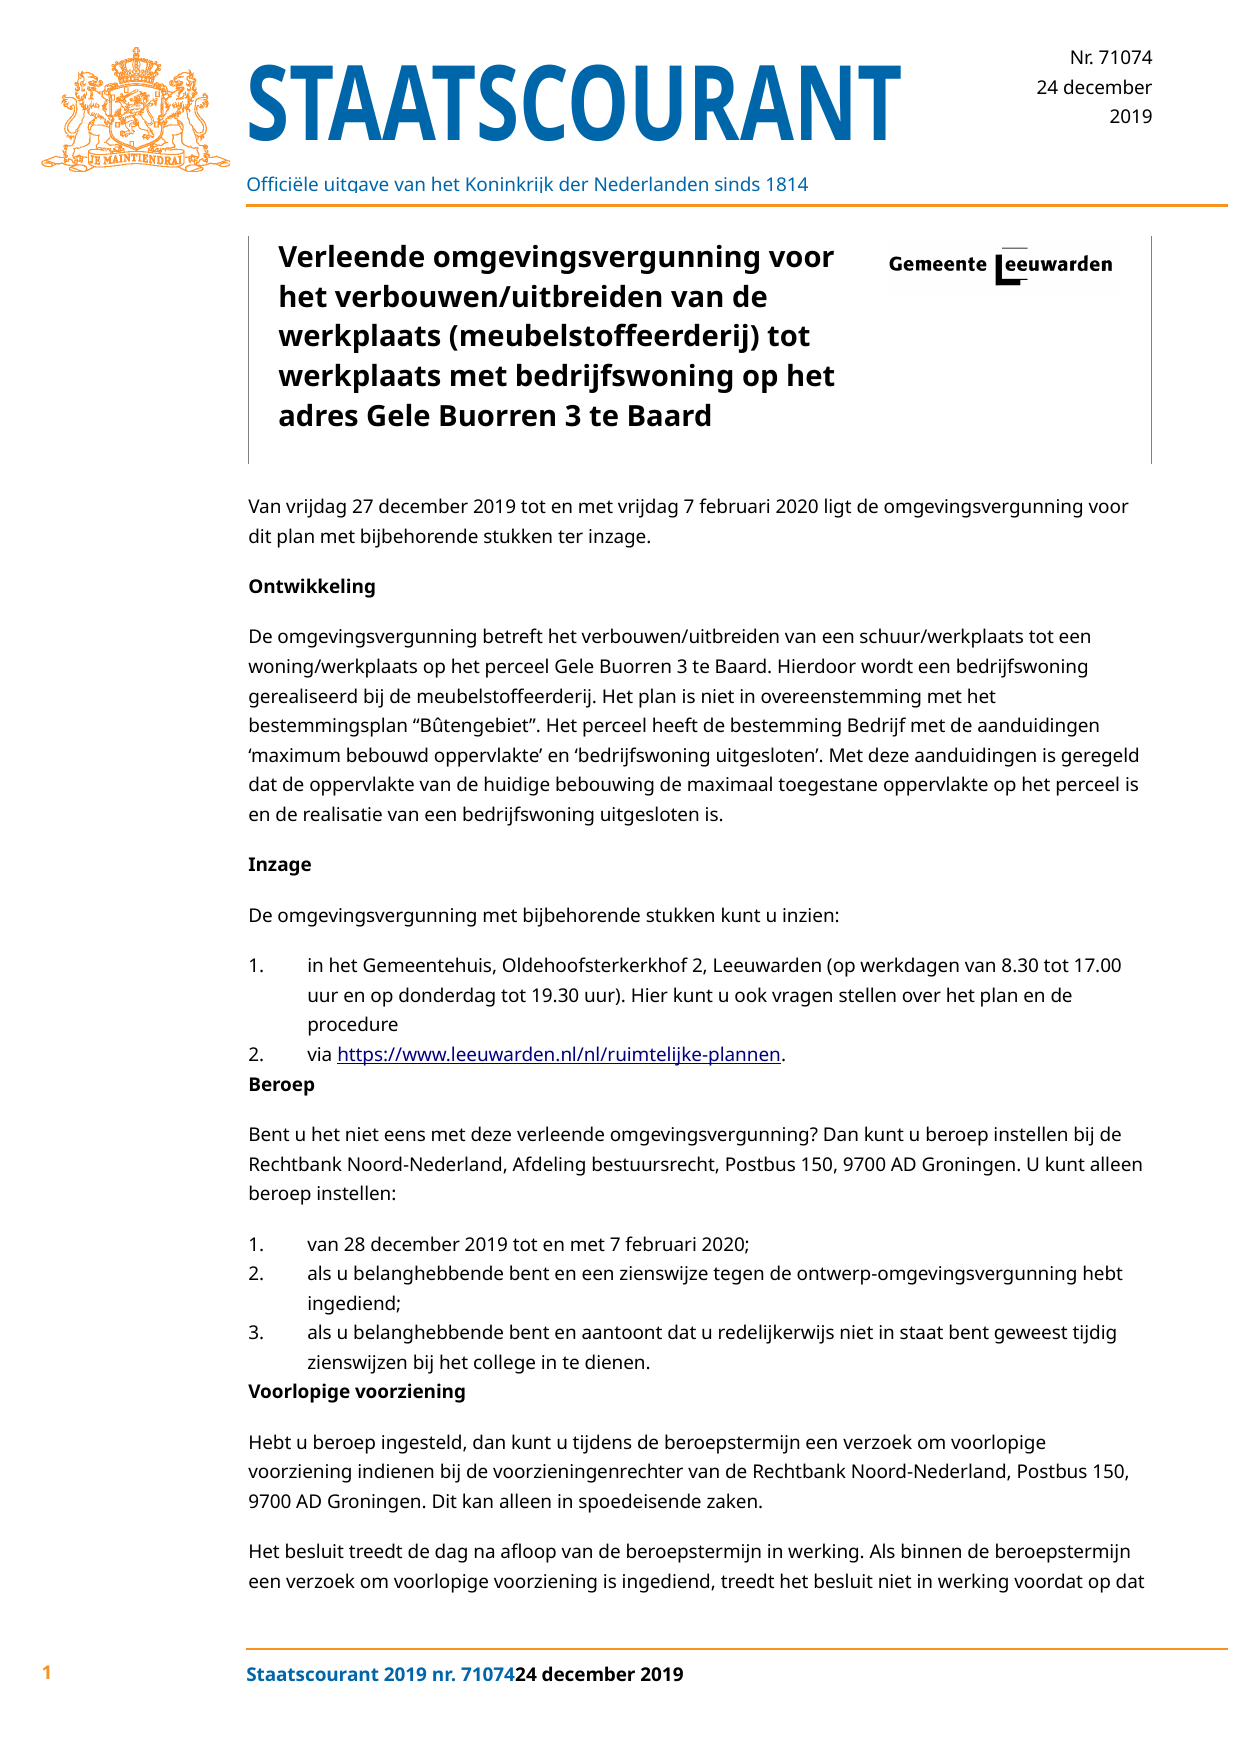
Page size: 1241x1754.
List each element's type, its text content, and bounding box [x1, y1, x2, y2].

text De omgevingsvergunning met bijbehorende stukken kunt u inzien: [248, 902, 1152, 928]
text Van vrijdag 27 december 2019 tot en met vrijdag 7 februari 2020 ligt de omgevingsvergunning voor dit plan met bijbehorende stukken ter inzage. [248, 493, 1152, 549]
text De omgevingsvergunning betreft het verbouwen/uitbreiden van een schuur/werkplaats tot een woning/werkplaats op het perceel Gele Buorren 3 te Baard. Hierdoor wordt een bedrijfswoning gerealiseerd bij de meubelstoffeerderij. Het plan is niet in overeenstemming met het bestemmingsplan “Bûtengebiet”. Het perceel heeft de bestemming Bedrijf met de aanduidingen ‘maximum bebouwd oppervlakte’ en ‘bedrijfswoning uitgesloten’. Met deze aanduidingen is geregeld dat de oppervlakte van de huidige bebouwing de maximaal toegestane oppervlakte op het perceel is en de realisatie van een bedrijfswoning uitgesloten is. [248, 624, 1152, 827]
text Voorlopige voorziening [248, 1379, 1152, 1404]
text Bent u het niet eens met deze verleende omgevingsvergunning? Dan kunt u beroep instellen bij de Rechtbank Noord-Nederland, Afdeling bestuursrecht, Postbus 150, 9700 AD Groningen. U kunt alleen beroep instellen: [248, 1121, 1152, 1206]
text Het besluit treedt de dag na afloop van de beroepstermijn in werking. Als binnen de beroepstermijn een verzoek om voorlopige voorziening is ingediend, treedt het besluit niet in werking voordat op dat [248, 1539, 1152, 1594]
text Hebt u beroep ingesteld, dan kunt u tijdens de beroepstermijn een verzoek om voorlopige voorziening indienen bij de voorzieningenrechter van de Rechtbank Noord-Nederland, Postbus 150, 9700 AD Groningen. Dit kan alleen in spoedeisende zaken. [248, 1429, 1152, 1514]
text Beroep [248, 1071, 1152, 1097]
table_header [850, 236, 1151, 464]
table_header Verleende omgevingsvergunning voor het verbouwen/uitbreiden van de werkplaats (meubelstoffeerderij) tot werkplaats met bedrijfswoning op het adres Gele Buorren 3 te Baard [249, 236, 850, 464]
text Inzage [248, 852, 1152, 877]
list via https://www.leeuwarden.nl/nl/ruimtelijke-plannen. [248, 1041, 1152, 1067]
list in het Gemeentehuis, Oldehoofsterkerkhof 2, Leeuwarden (op werkdagen van 8.30 tot 17.00 uur en op donderdag tot 19.30 uur). Hier kunt u ook vragen stellen over het plan en de procedure [248, 952, 1152, 1037]
picture [41, 47, 231, 172]
text Ontwikkeling [248, 573, 1152, 599]
list van 28 december 2019 tot en met 7 februari 2020; [248, 1231, 1152, 1257]
list als u belanghebbende bent en een zienswijze tegen de ontwerp-omgevingsvergunning hebt ingediend; [248, 1260, 1152, 1316]
list als u belanghebbende bent en aantoont dat u redelijkerwijs niet in staat bent geweest tijdig zienswijzen bij het college in te dienen. [248, 1319, 1152, 1375]
picture [882, 236, 1119, 297]
